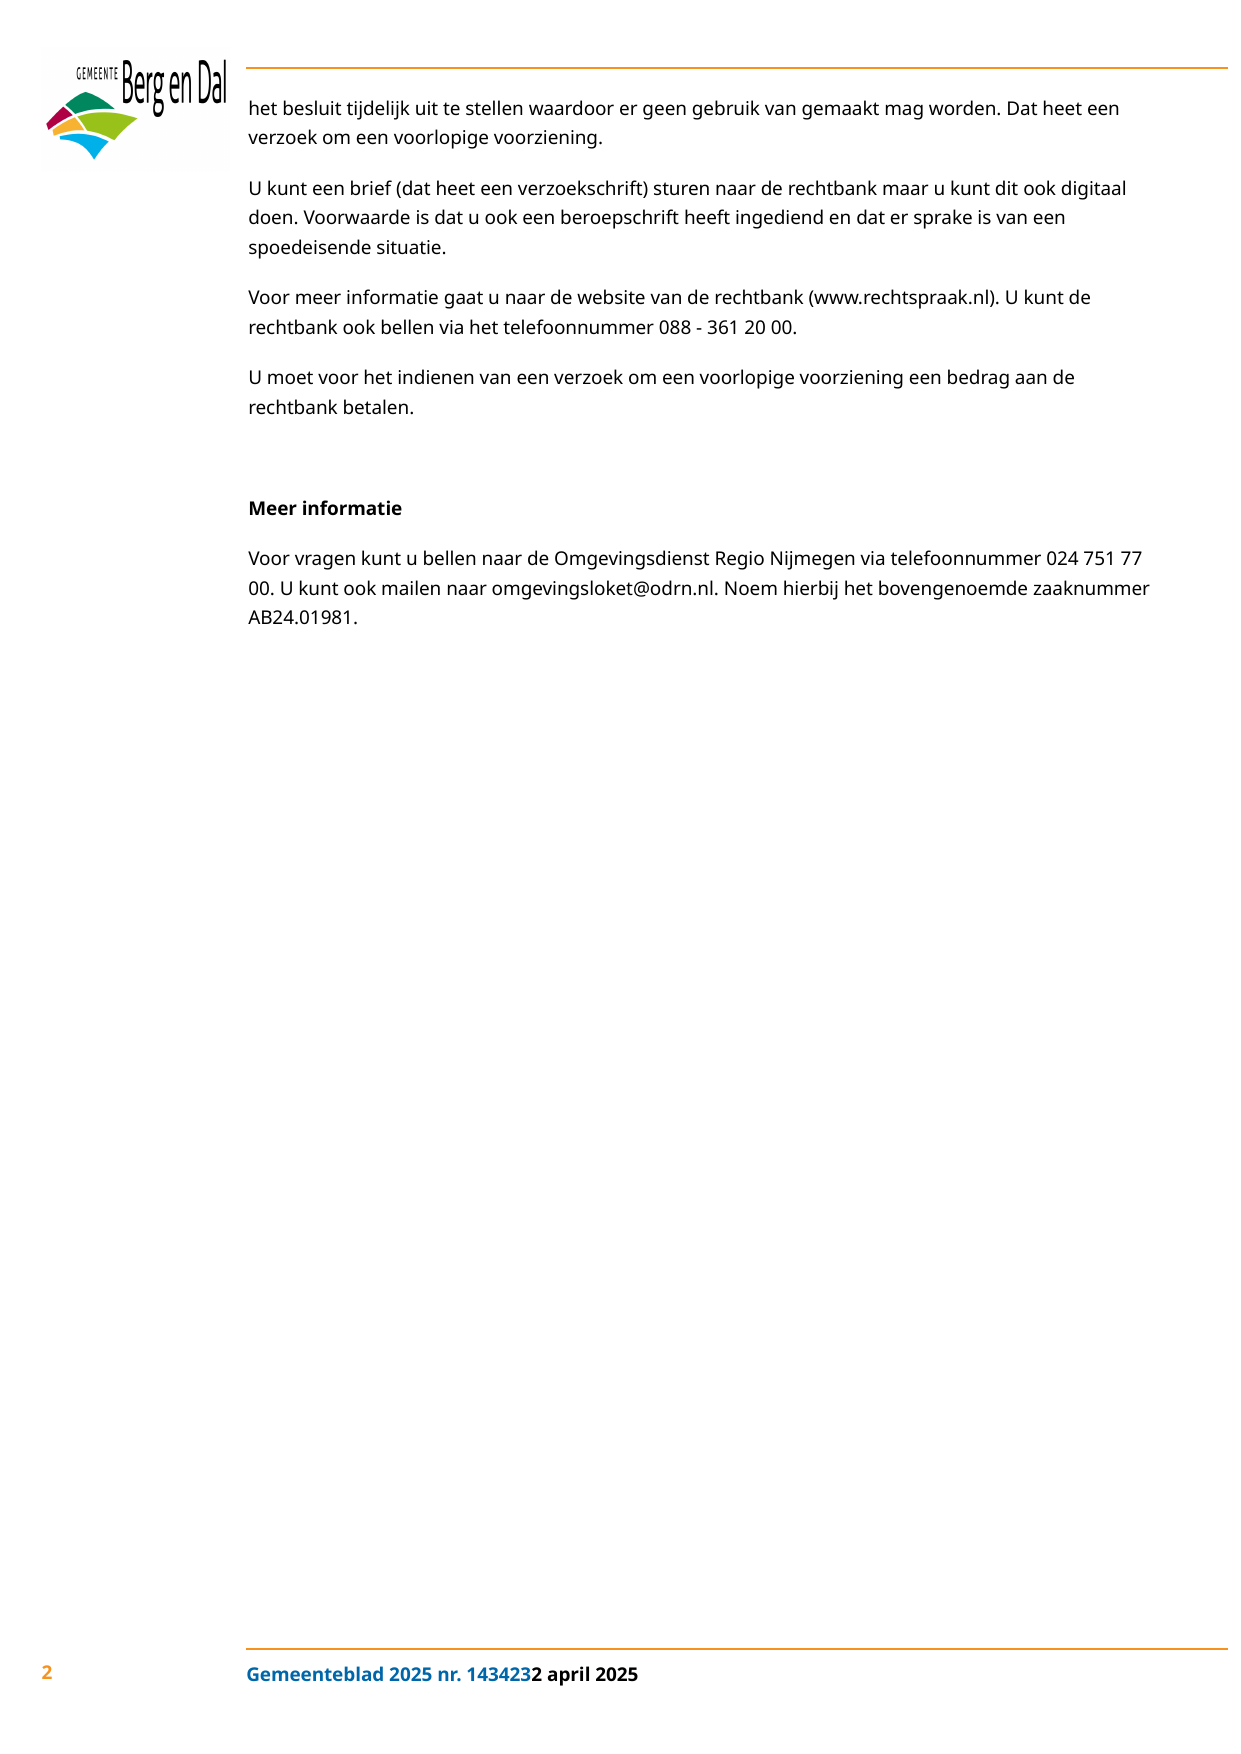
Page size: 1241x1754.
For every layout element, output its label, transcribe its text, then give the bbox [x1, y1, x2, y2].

text Meer informatie [248, 495, 1152, 521]
text U kunt een brief (dat heet een verzoekschrift) sturen naar de rechtbank maar u kunt dit ook digitaal doen. Voorwaarde is dat u ook een beroepschrift heeft ingediend en dat er sprake is van een spoedeisende situatie. [248, 175, 1152, 260]
text Voor meer informatie gaat u naar de website van de rechtbank (www.rechtspraak.nl). U kunt de rechtbank ook bellen via het telefoonnummer 088 - 361 20 00. [248, 284, 1152, 340]
text het besluit tijdelijk uit te stellen waardoor er geen gebruik van gemaakt mag worden. Dat heet een verzoek om een voorlopige voorziening. [248, 95, 1152, 150]
picture [41, 47, 231, 172]
text U moet voor het indienen van een verzoek om een voorlopige voorziening een bedrag aan de rechtbank betalen. [248, 364, 1152, 420]
text Voor vragen kunt u bellen naar de Omgevingsdienst Regio Nijmegen via telefoonnummer 024 751 77 00. U kunt ook mailen naar omgevingsloket@odrn.nl. Noem hierbij het bovengenoemde zaaknummer AB24.01981. [248, 545, 1152, 630]
